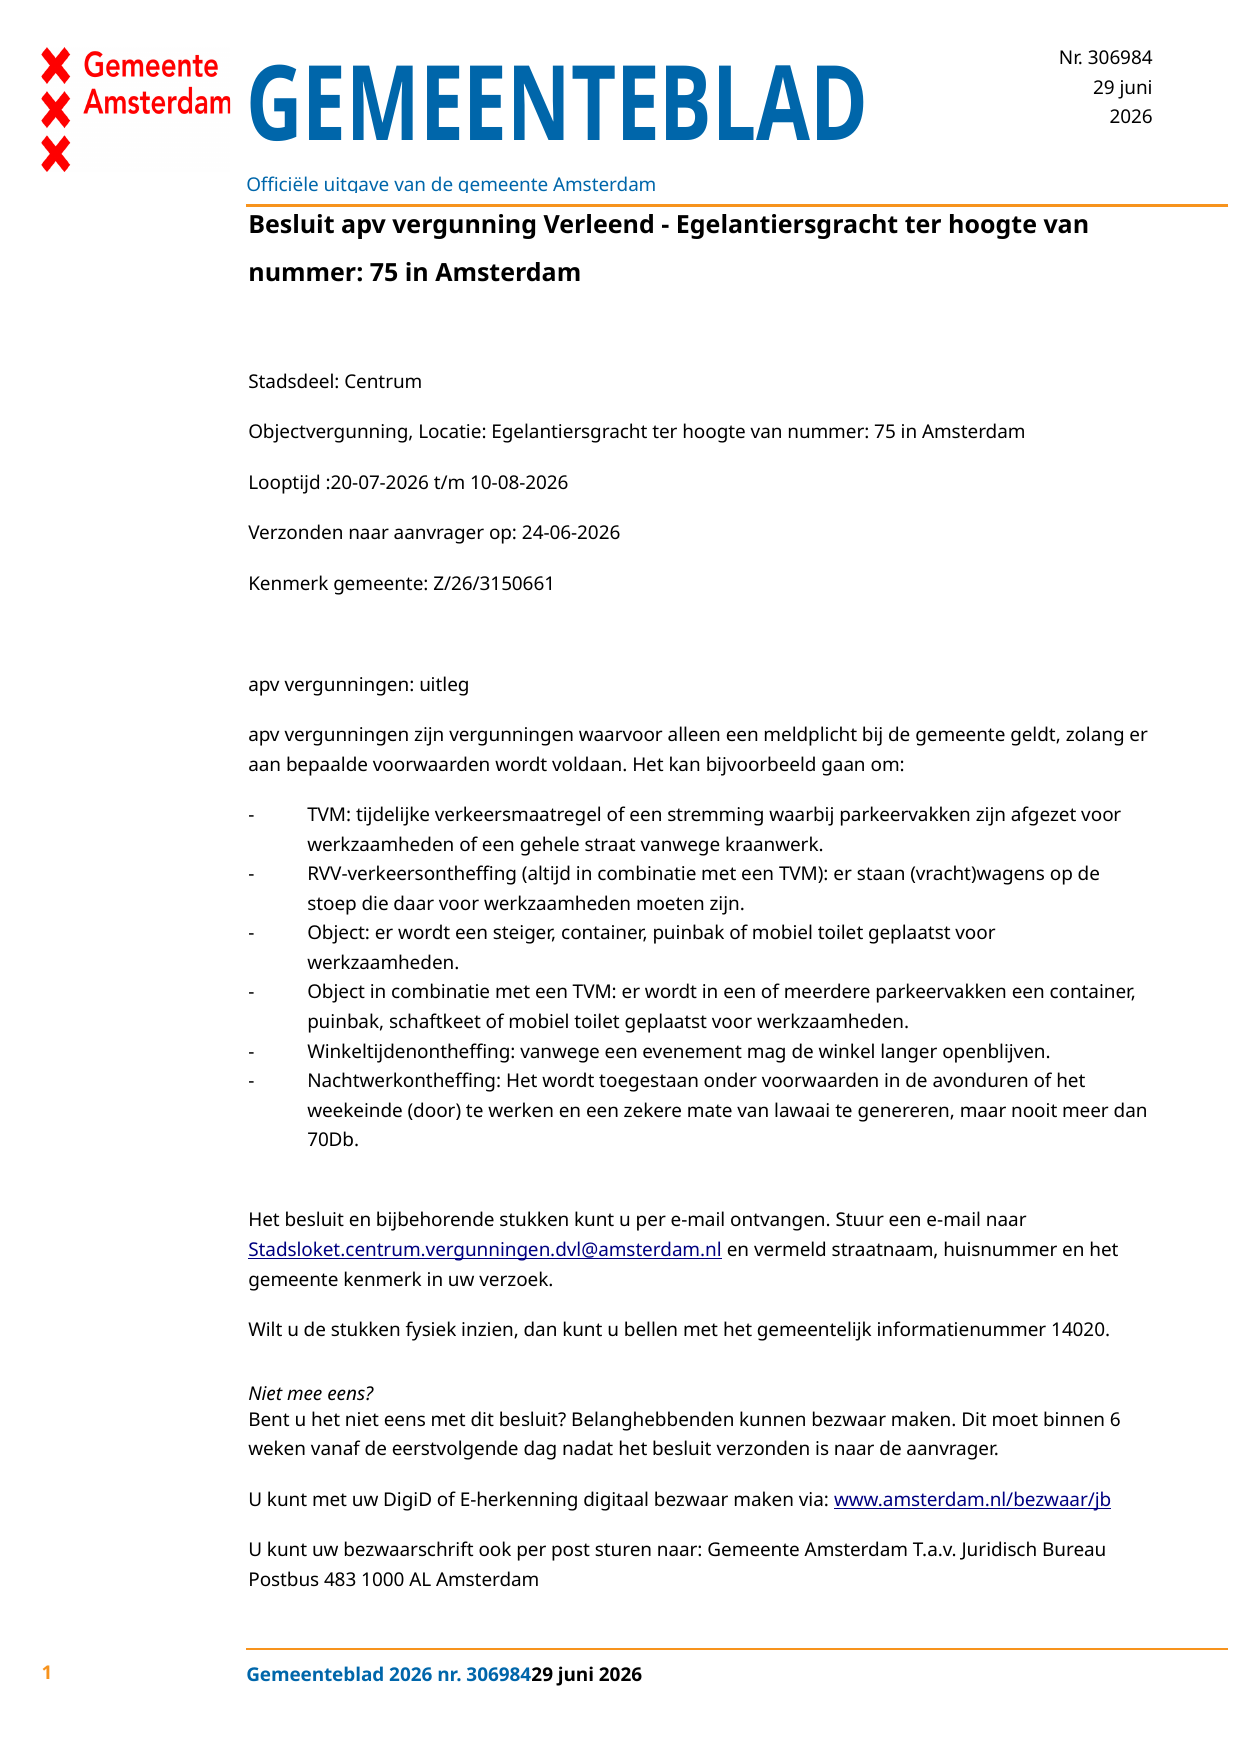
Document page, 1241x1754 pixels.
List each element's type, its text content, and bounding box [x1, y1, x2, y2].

text Objectvergunning, Locatie: Egelantiersgracht ter hoogte van nummer: 75 in Amsterdam [248, 419, 1152, 444]
text Wilt u de stukken fysiek inzien, dan kunt u bellen met het gemeentelijk informatienummer 14020. [248, 1316, 1152, 1342]
text apv vergunningen zijn vergunningen waarvoor alleen een meldplicht bij de gemeente geldt, zolang er aan bepaalde voorwaarden wordt voldaan. Het kan bijvoorbeeld gaan om: [248, 721, 1152, 777]
list Winkeltijdenontheffing: vanwege een evenement mag de winkel langer openblijven. [248, 1038, 1152, 1064]
text Verzonden naar aanvrager op: 24-06-2026 [248, 519, 1152, 545]
text Looptijd :20-07-2026 t/m 10-08-2026 [248, 469, 1152, 495]
text Kenmerk gemeente: Z/26/3150661 [248, 570, 1152, 596]
text Bent u het niet eens met dit besluit? Belanghebbenden kunnen bezwaar maken. Dit moet binnen 6 weken vanaf de eerstvolgende dag nadat het besluit verzonden is naar de aanvrager. [248, 1406, 1152, 1461]
list Object: er wordt een steiger, container, puinbak of mobiel toilet geplaatst voor werkzaamheden. [248, 919, 1152, 975]
text apv vergunningen: uitleg [248, 671, 1152, 697]
text U kunt met uw DigiD of E-herkenning digitaal bezwaar maken via: www.amsterdam.nl/bezwaar/jb [248, 1486, 1152, 1512]
picture [41, 47, 231, 172]
text Het besluit en bijbehorende stukken kunt u per e-mail ontvangen. Stuur een e-mail naar Stadsloket.centrum.vergunningen.dvl@amsterdam.nl en vermeld straatnaam, huisnummer en het gemeente kenmerk in uw verzoek. [248, 1207, 1152, 1292]
text Stadsdeel: Centrum [248, 368, 1152, 394]
list Nachtwerkontheffing: Het wordt toegestaan onder voorwaarden in de avonduren of het weekeinde (door) te werken en een zekere mate van lawaai te genereren, maar nooit meer dan 70Db. [248, 1067, 1152, 1152]
text Besluit apv vergunning Verleend - Egelantiersgracht ter hoogte van nummer: 75 in Amsterdam [248, 207, 1152, 288]
list Object in combinatie met een TVM: er wordt in een of meerdere parkeervakken een container, puinbak, schaftkeet of mobiel toilet geplaatst voor werkzaamheden. [248, 979, 1152, 1034]
list RVV-verkeersontheffing (altijd in combinatie met een TVM): er staan (vracht)wagens op de stoep die daar voor werkzaamheden moeten zijn. [248, 860, 1152, 916]
text Niet mee eens? [248, 1380, 1152, 1406]
list TVM: tijdelijke verkeersmaatregel of een stremming waarbij parkeervakken zijn afgezet voor werkzaamheden of een gehele straat vanwege kraanwerk. [248, 801, 1152, 857]
text U kunt uw bezwaarschrift ook per post sturen naar: Gemeente Amsterdam T.a.v. Juridisch Bureau Postbus 483 1000 AL Amsterdam [248, 1536, 1152, 1592]
